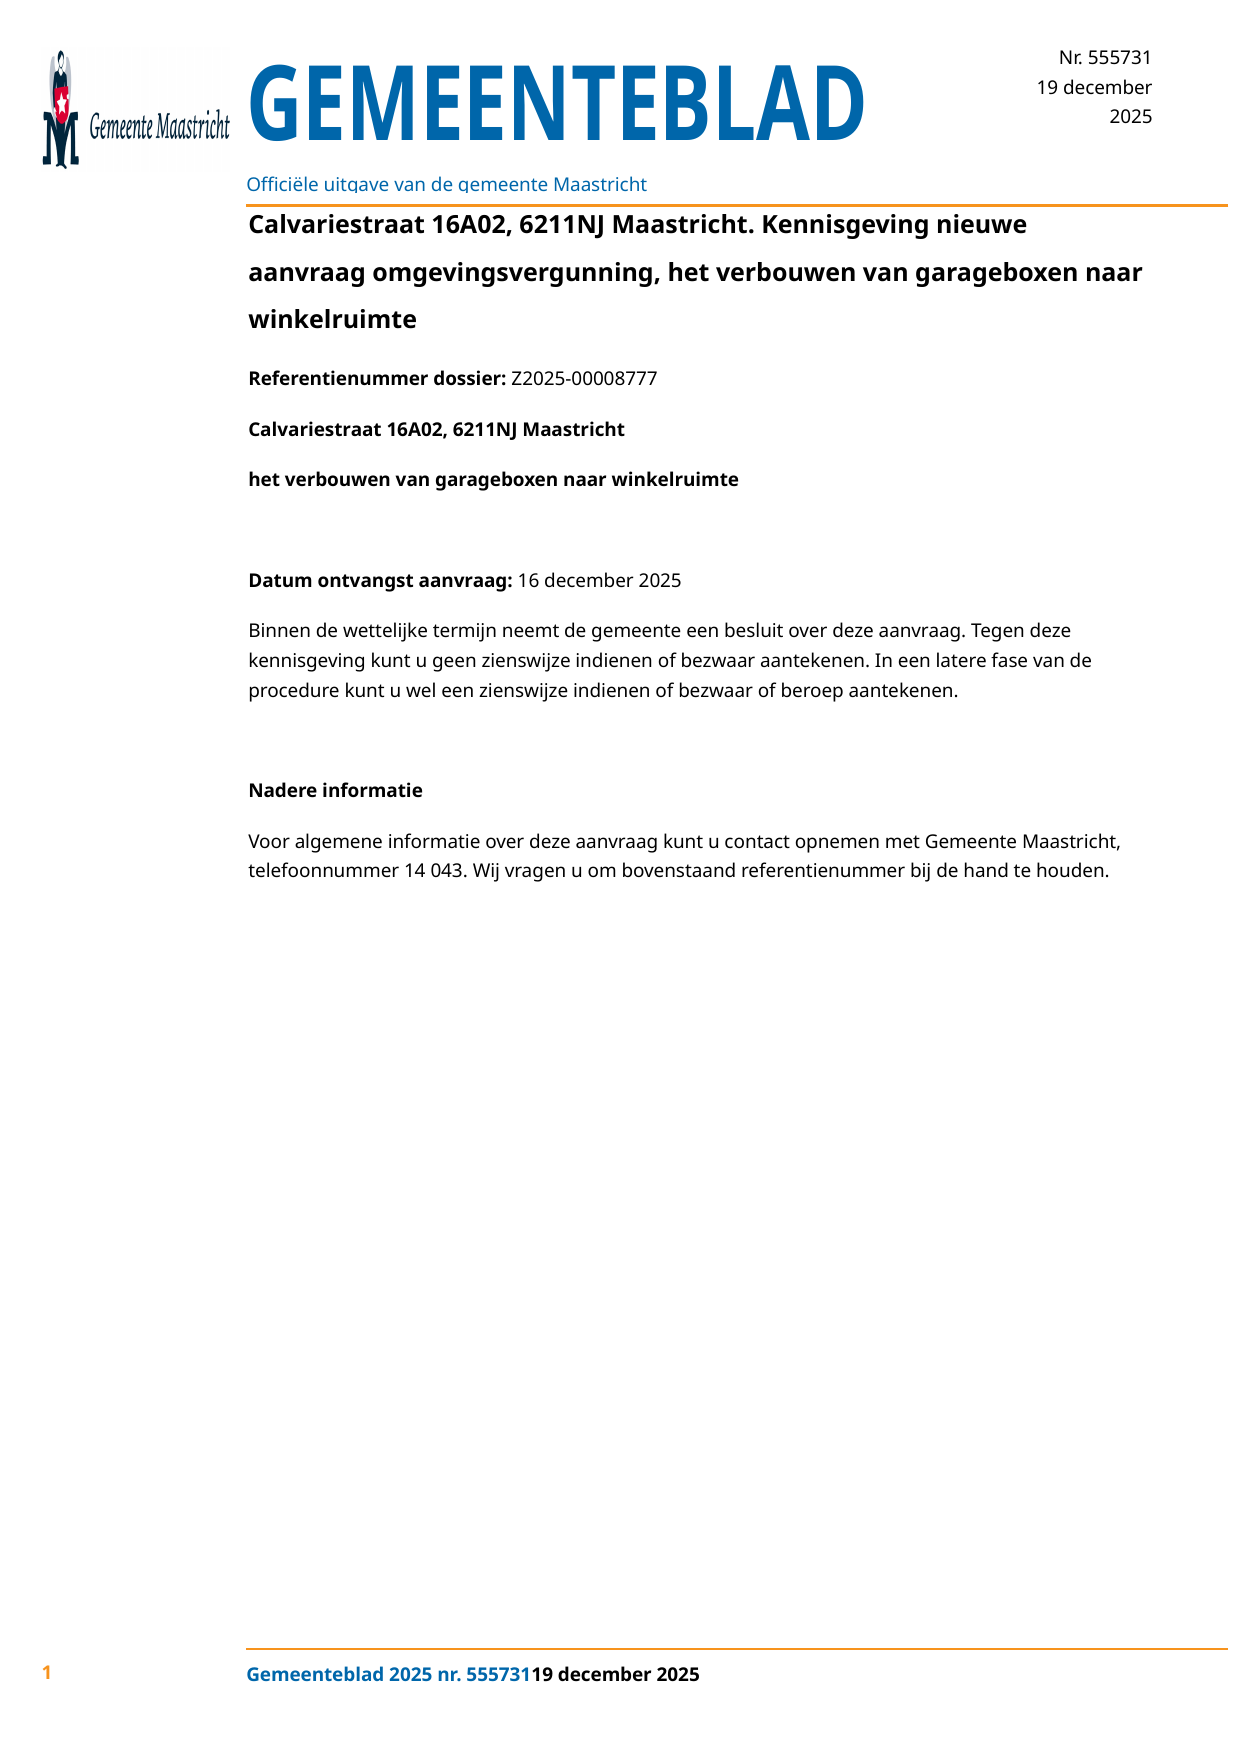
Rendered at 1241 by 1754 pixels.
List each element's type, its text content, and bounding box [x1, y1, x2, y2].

text Calvariestraat 16A02, 6211NJ Maastricht [248, 416, 1152, 442]
text Calvariestraat 16A02, 6211NJ Maastricht. Kennisgeving nieuwe aanvraag omgevingsvergunning, het verbouwen van garageboxen naar winkelruimte [248, 207, 1152, 336]
text het verbouwen van garageboxen naar winkelruimte [248, 466, 1152, 492]
text Binnen de wettelijke termijn neemt de gemeente een besluit over deze aanvraag. Tegen deze kennisgeving kunt u geen zienswijze indienen of bezwaar aantekenen. In een latere fase van de procedure kunt u wel een zienswijze indienen of bezwaar of beroep aantekenen. [248, 618, 1152, 702]
text Nadere informatie [248, 778, 1152, 803]
text Voor algemene informatie over deze aanvraag kunt u contact opnemen met Gemeente Maastricht, telefoonnummer 14 043. Wij vragen u om bovenstaand referentienummer bij de hand te houden. [248, 828, 1152, 883]
picture [41, 47, 231, 172]
text Referentienummer dossier: Z2025-00008777 [248, 366, 1152, 391]
text Datum ontvangst aanvraag: 16 december 2025 [248, 567, 1152, 593]
